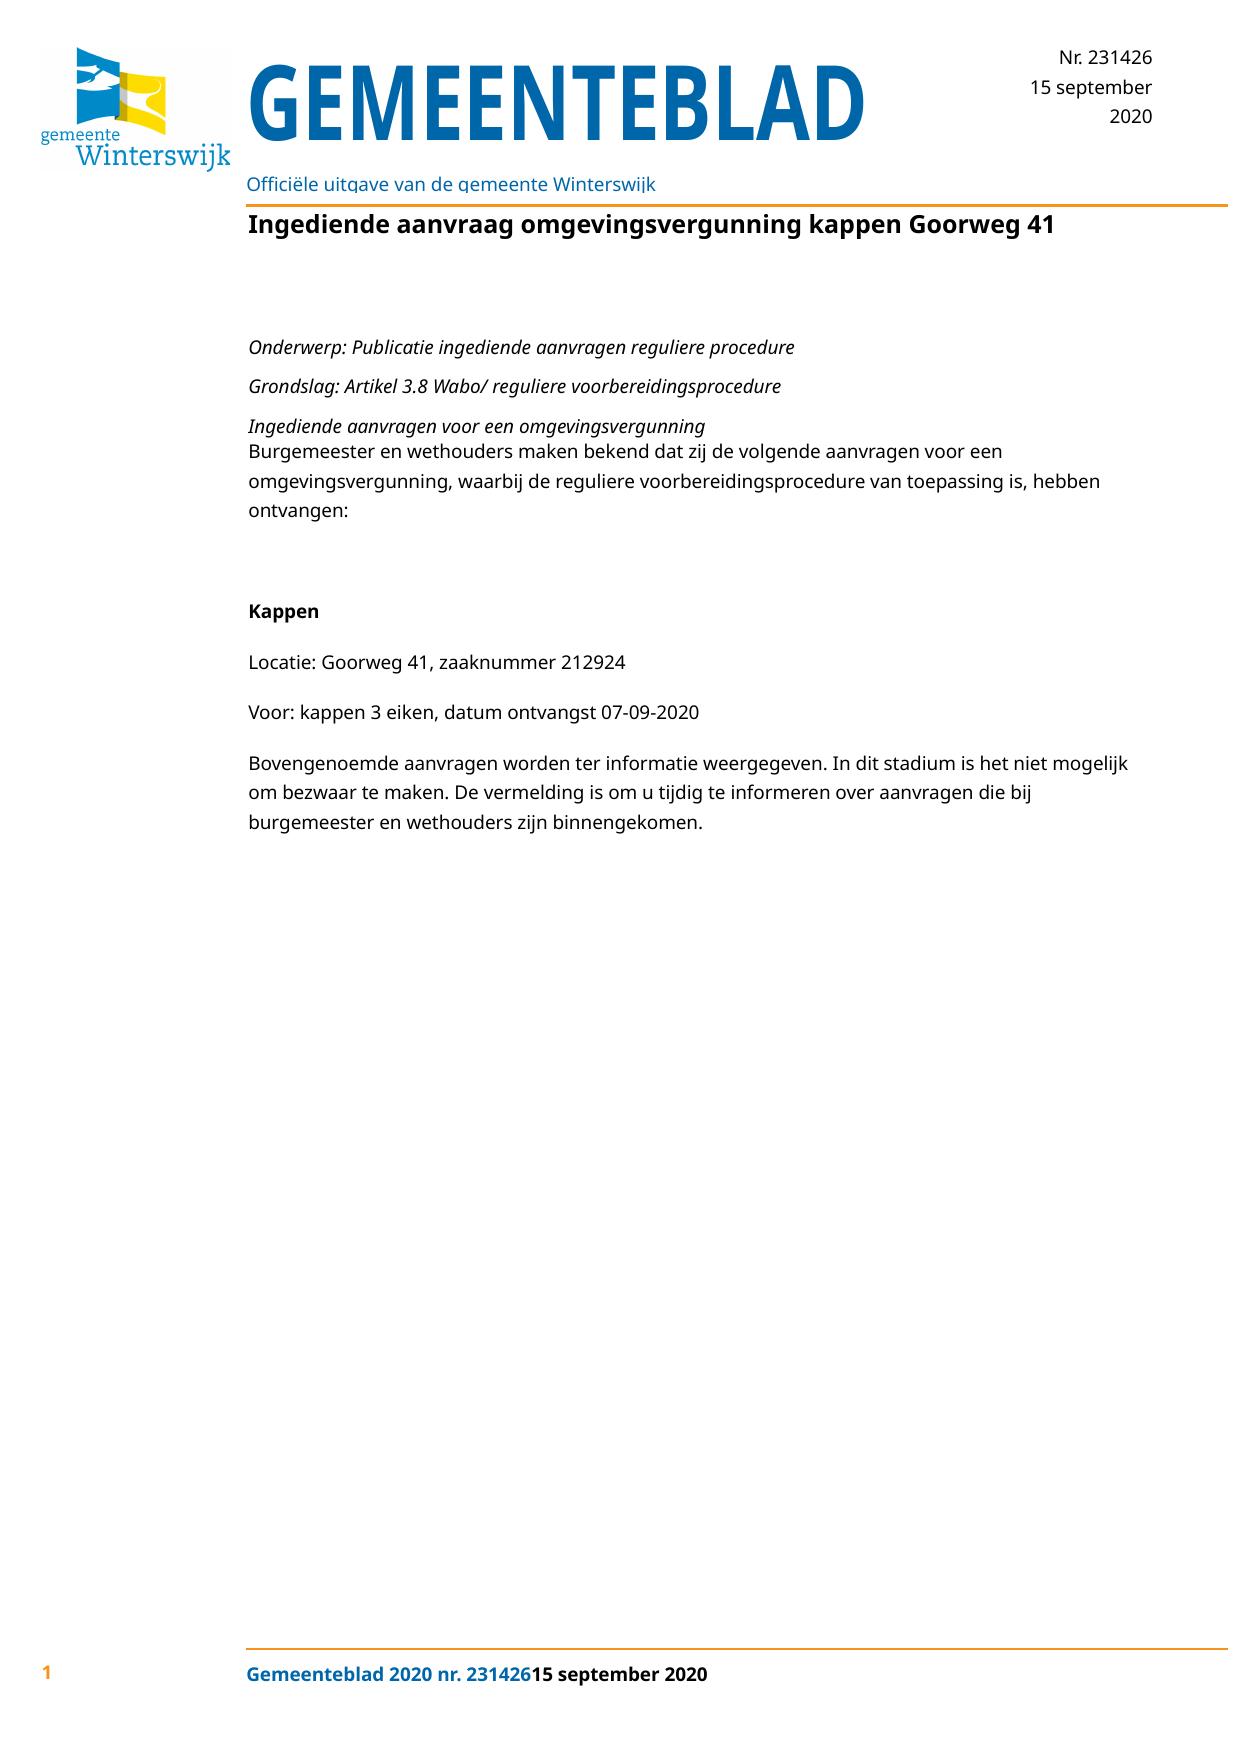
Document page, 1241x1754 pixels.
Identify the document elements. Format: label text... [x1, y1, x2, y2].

text Ingediende aanvraag omgevingsvergunning kappen Goorweg 41 [248, 207, 1152, 241]
text Burgemeester en wethouders maken bekend dat zij de volgende aanvragen voor een omgevingsvergunning, waarbij de reguliere voorbereidingsprocedure van toepassing is, hebben ontvangen: [248, 438, 1152, 523]
picture [41, 47, 231, 172]
picture [225, 153, 231, 162]
text Ingediende aanvragen voor een omgevingsvergunning [248, 413, 1152, 438]
text Locatie: Goorweg 41, zaaknummer 212924 [248, 649, 1152, 675]
text Kappen [248, 598, 1152, 624]
text Voor: kappen 3 eiken, datum ontvangst 07-09-2020 [248, 699, 1152, 725]
text Grondslag: Artikel 3.8 Wabo/ reguliere voorbereidingsprocedure [248, 373, 1152, 399]
text Onderwerp: Publicatie ingediende aanvragen reguliere procedure [248, 334, 1152, 360]
text Bovengenoemde aanvragen worden ter informatie weergegeven. In dit stadium is het niet mogelijk om bezwaar te maken. De vermelding is om u tijdig te informeren over aanvragen die bij burgemeester en wethouders zijn binnengekomen. [248, 750, 1152, 835]
